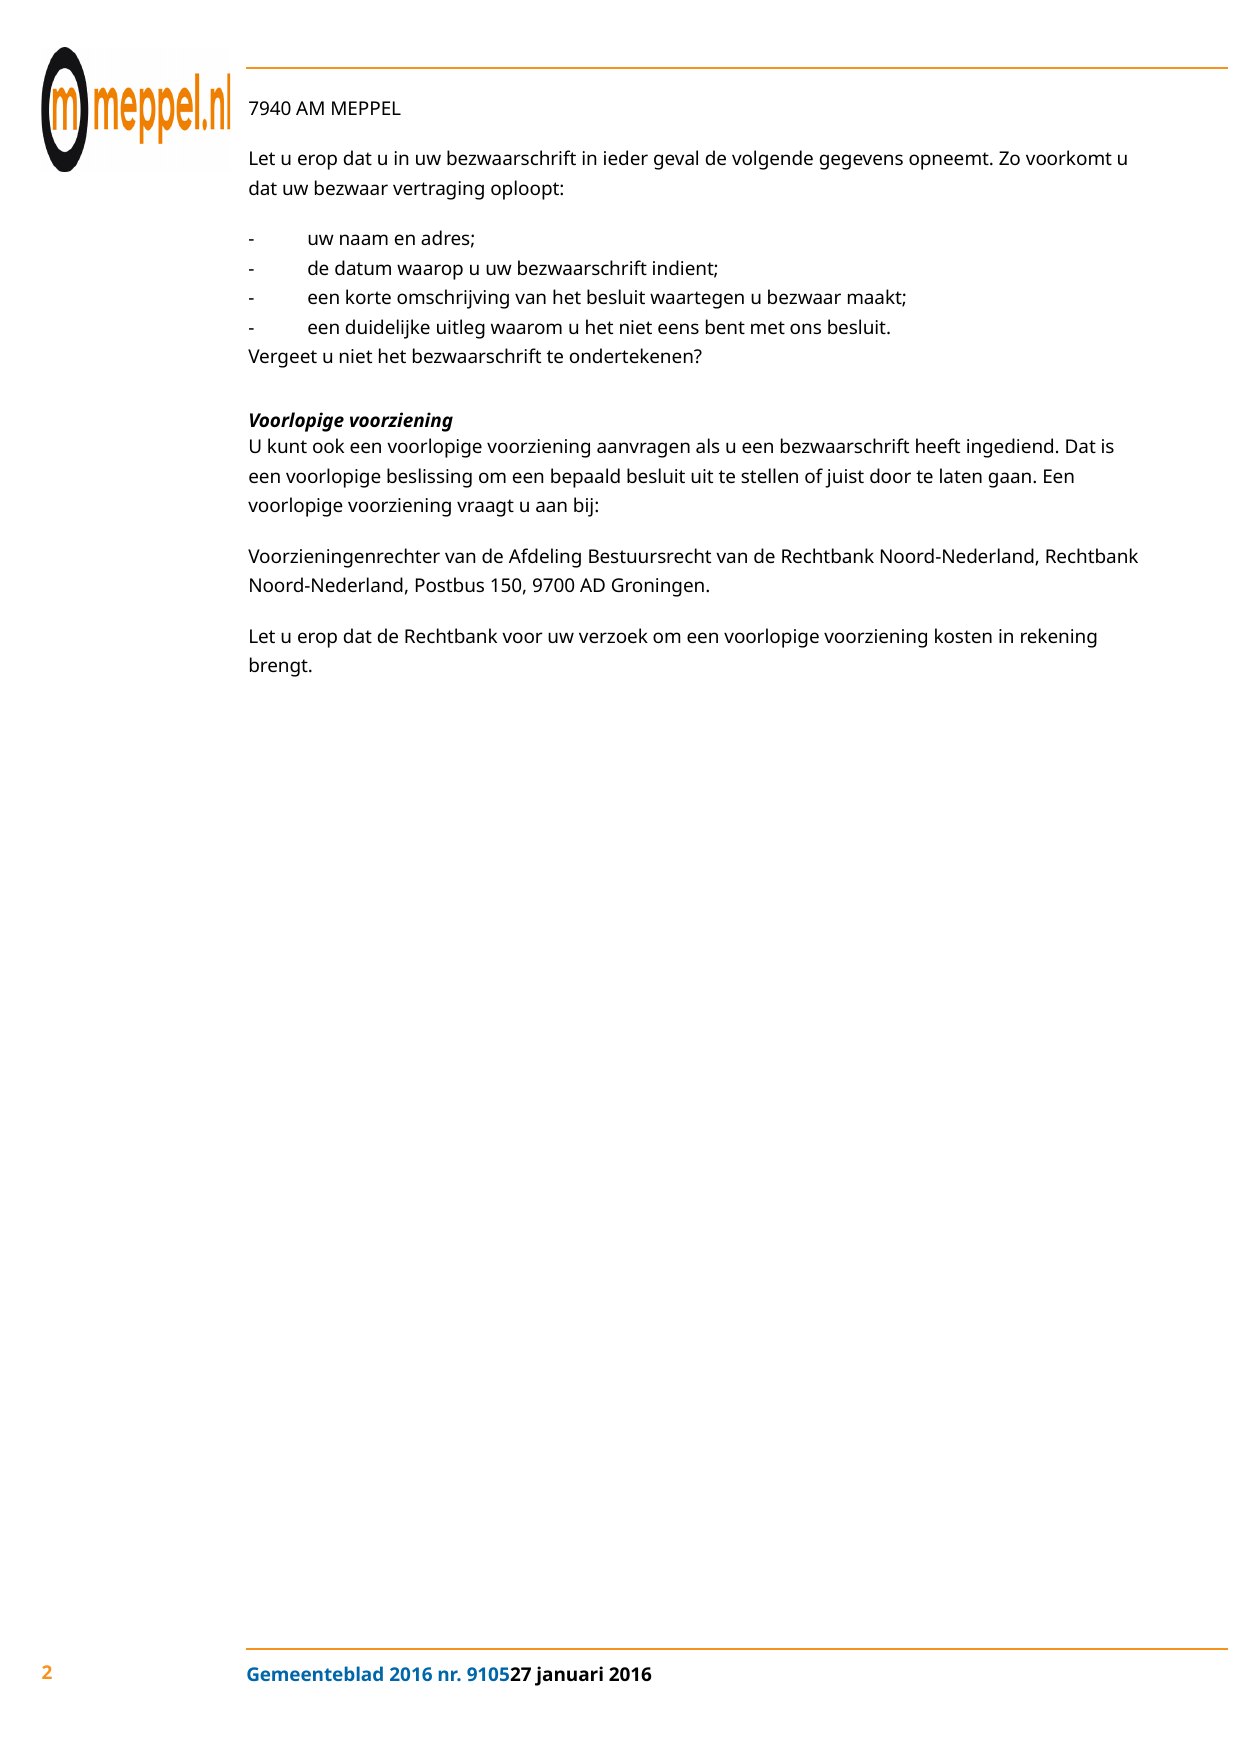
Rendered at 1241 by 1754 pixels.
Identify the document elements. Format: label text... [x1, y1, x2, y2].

text 7940 AM MEPPEL [248, 95, 1152, 121]
list een korte omschrijving van het besluit waartegen u bezwaar maakt; [248, 284, 1152, 310]
text U kunt ook een voorlopige voorziening aanvragen als u een bezwaarschrift heeft ingediend. Dat is een voorlopige beslissing om een bepaald besluit uit te stellen of juist door te laten gaan. Een voorlopige voorziening vraagt u aan bij: [248, 433, 1152, 518]
text Voorlopige voorziening [248, 407, 1152, 433]
picture [41, 47, 231, 172]
list de datum waarop u uw bezwaarschrift indient; [248, 255, 1152, 281]
text Let u erop dat u in uw bezwaarschrift in ieder geval de volgende gegevens opneemt. Zo voorkomt u dat uw bezwaar vertraging oploopt: [248, 145, 1152, 201]
list een duidelijke uitleg waarom u het niet eens bent met ons besluit. [248, 314, 1152, 340]
text Voorzieningenrechter van de Afdeling Bestuursrecht van de Rechtbank Noord-Nederland, Rechtbank Noord-Nederland, Postbus 150, 9700 AD Groningen. [248, 543, 1152, 598]
text Vergeet u niet het bezwaarschrift te ondertekenen? [248, 343, 1152, 369]
text Let u erop dat de Rechtbank voor uw verzoek om een voorlopige voorziening kosten in rekening brengt. [248, 623, 1152, 678]
list uw naam en adres; [248, 225, 1152, 251]
